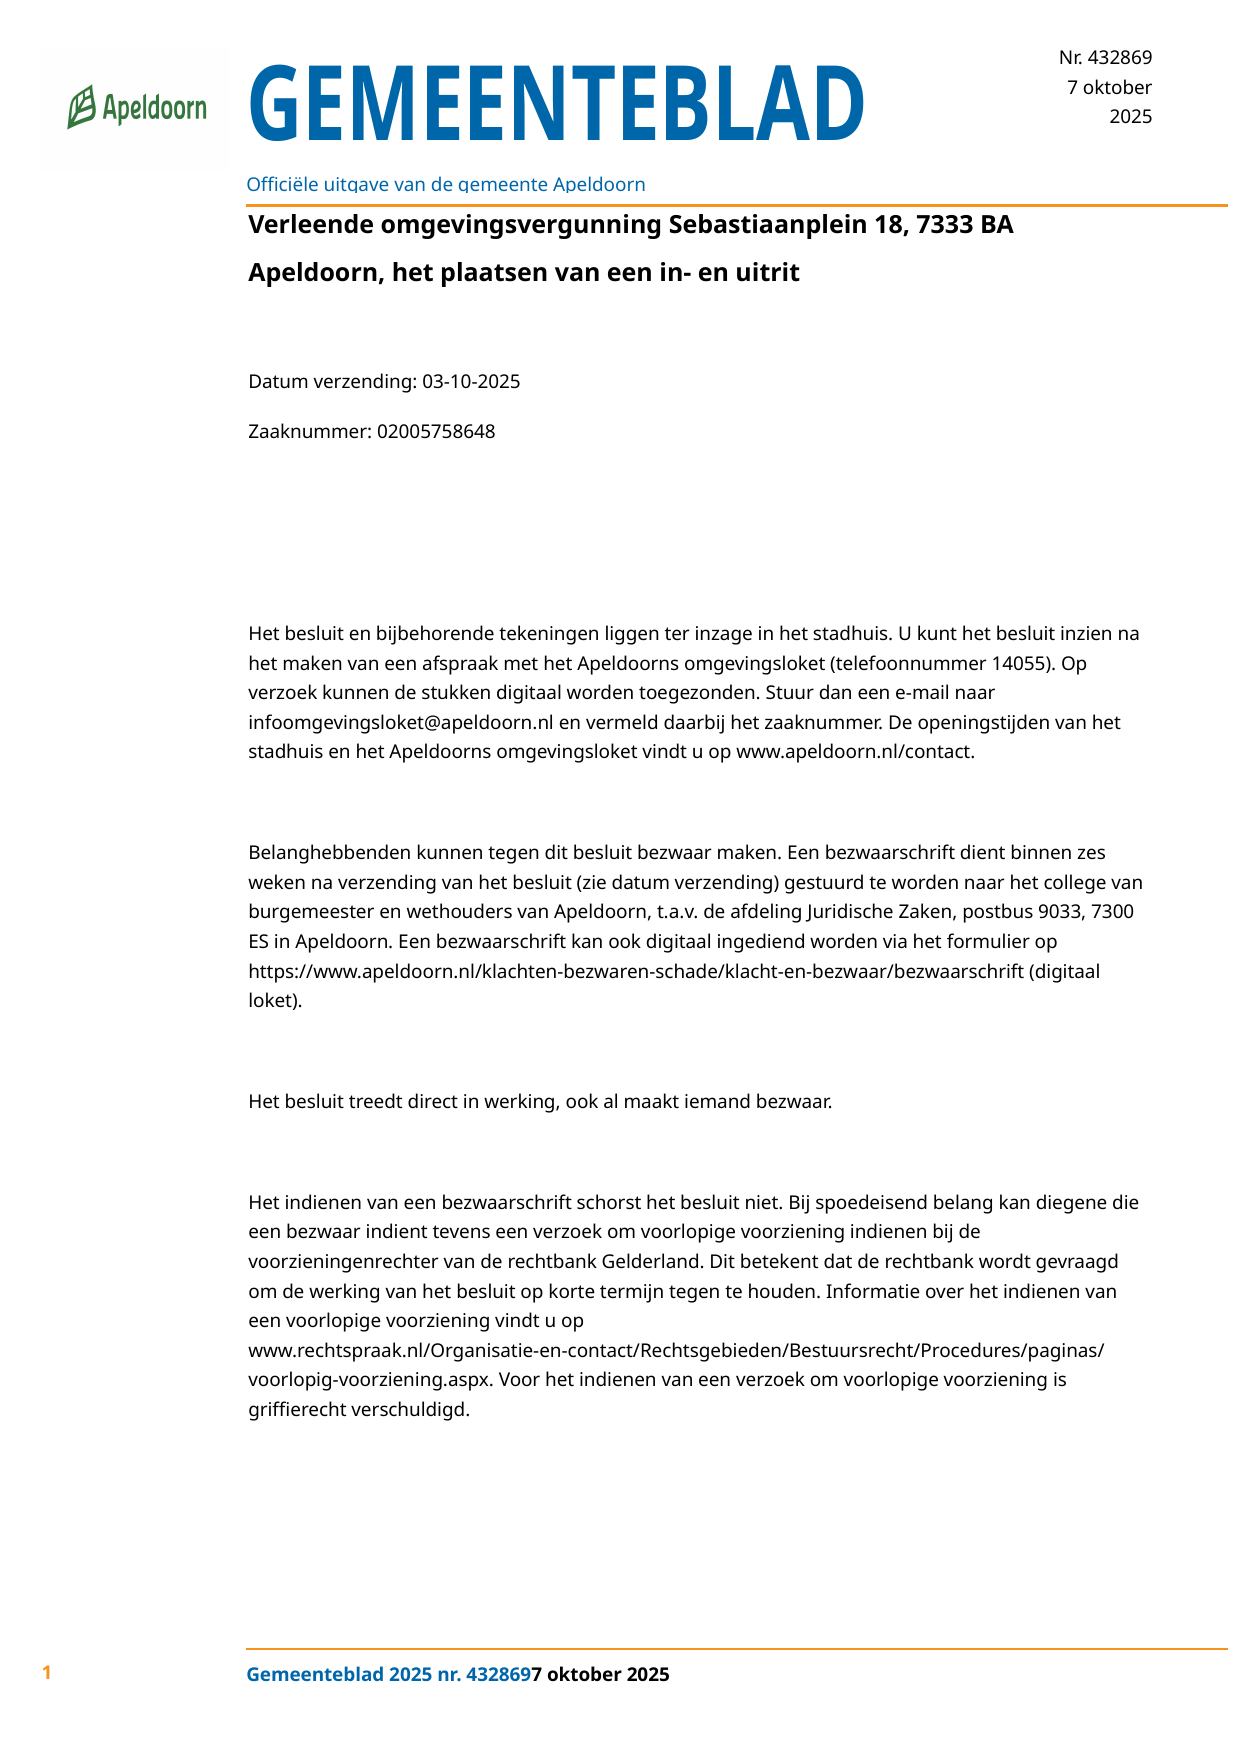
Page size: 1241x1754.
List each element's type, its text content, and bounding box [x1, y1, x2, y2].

text Zaaknummer: 02005758648 [248, 419, 1152, 444]
text Verleende omgevingsvergunning Sebastiaanplein 18, 7333 BA Apeldoorn, het plaatsen van een in- en uitrit [248, 207, 1152, 288]
text Het besluit treedt direct in werking, ook al maakt iemand bezwaar. [248, 1088, 1152, 1114]
text Het indienen van een bezwaarschrift schorst het besluit niet. Bij spoedeisend belang kan diegene die een bezwaar indient tevens een verzoek om voorlopige voorziening indienen bij de voorzieningenrechter van de rechtbank Gelderland. Dit betekent dat de rechtbank wordt gevraagd om de werking van het besluit op korte termijn tegen te houden. Informatie over het indienen van een voorlopige voorziening vindt u op www.rechtspraak.nl/Organisatie-en-contact/Rechtsgebieden/Bestuursrecht/Procedures/paginas/voorlopig-voorziening.aspx. Voor het indienen van een verzoek om voorlopige voorziening is griffierecht verschuldigd. [248, 1189, 1152, 1422]
text Het besluit en bijbehorende tekeningen liggen ter inzage in het stadhuis. U kunt het besluit inzien na het maken van een afspraak met het Apeldoorns omgevingsloket (telefoonnummer 14055). Op verzoek kunnen de stukken digitaal worden toegezonden. Stuur dan een e-mail naar infoomgevingsloket@apeldoorn.nl en vermeld daarbij het zaaknummer. De openingstijden van het stadhuis en het Apeldoorns omgevingsloket vindt u op www.apeldoorn.nl/contact. [248, 620, 1152, 764]
picture [41, 47, 231, 172]
text Belanghebbenden kunnen tegen dit besluit bezwaar maken. Een bezwaarschrift dient binnen zes weken na verzending van het besluit (zie datum verzending) gestuurd te worden naar het college van burgemeester en wethouders van Apeldoorn, t.a.v. de afdeling Juridische Zaken, postbus 9033, 7300 ES in Apeldoorn. Een bezwaarschrift kan ook digitaal ingediend worden via het formulier op https://www.apeldoorn.nl/klachten-bezwaren-schade/klacht-en-bezwaar/bezwaarschrift (digitaal loket). [248, 839, 1152, 1013]
text Datum verzending: 03-10-2025 [248, 368, 1152, 394]
